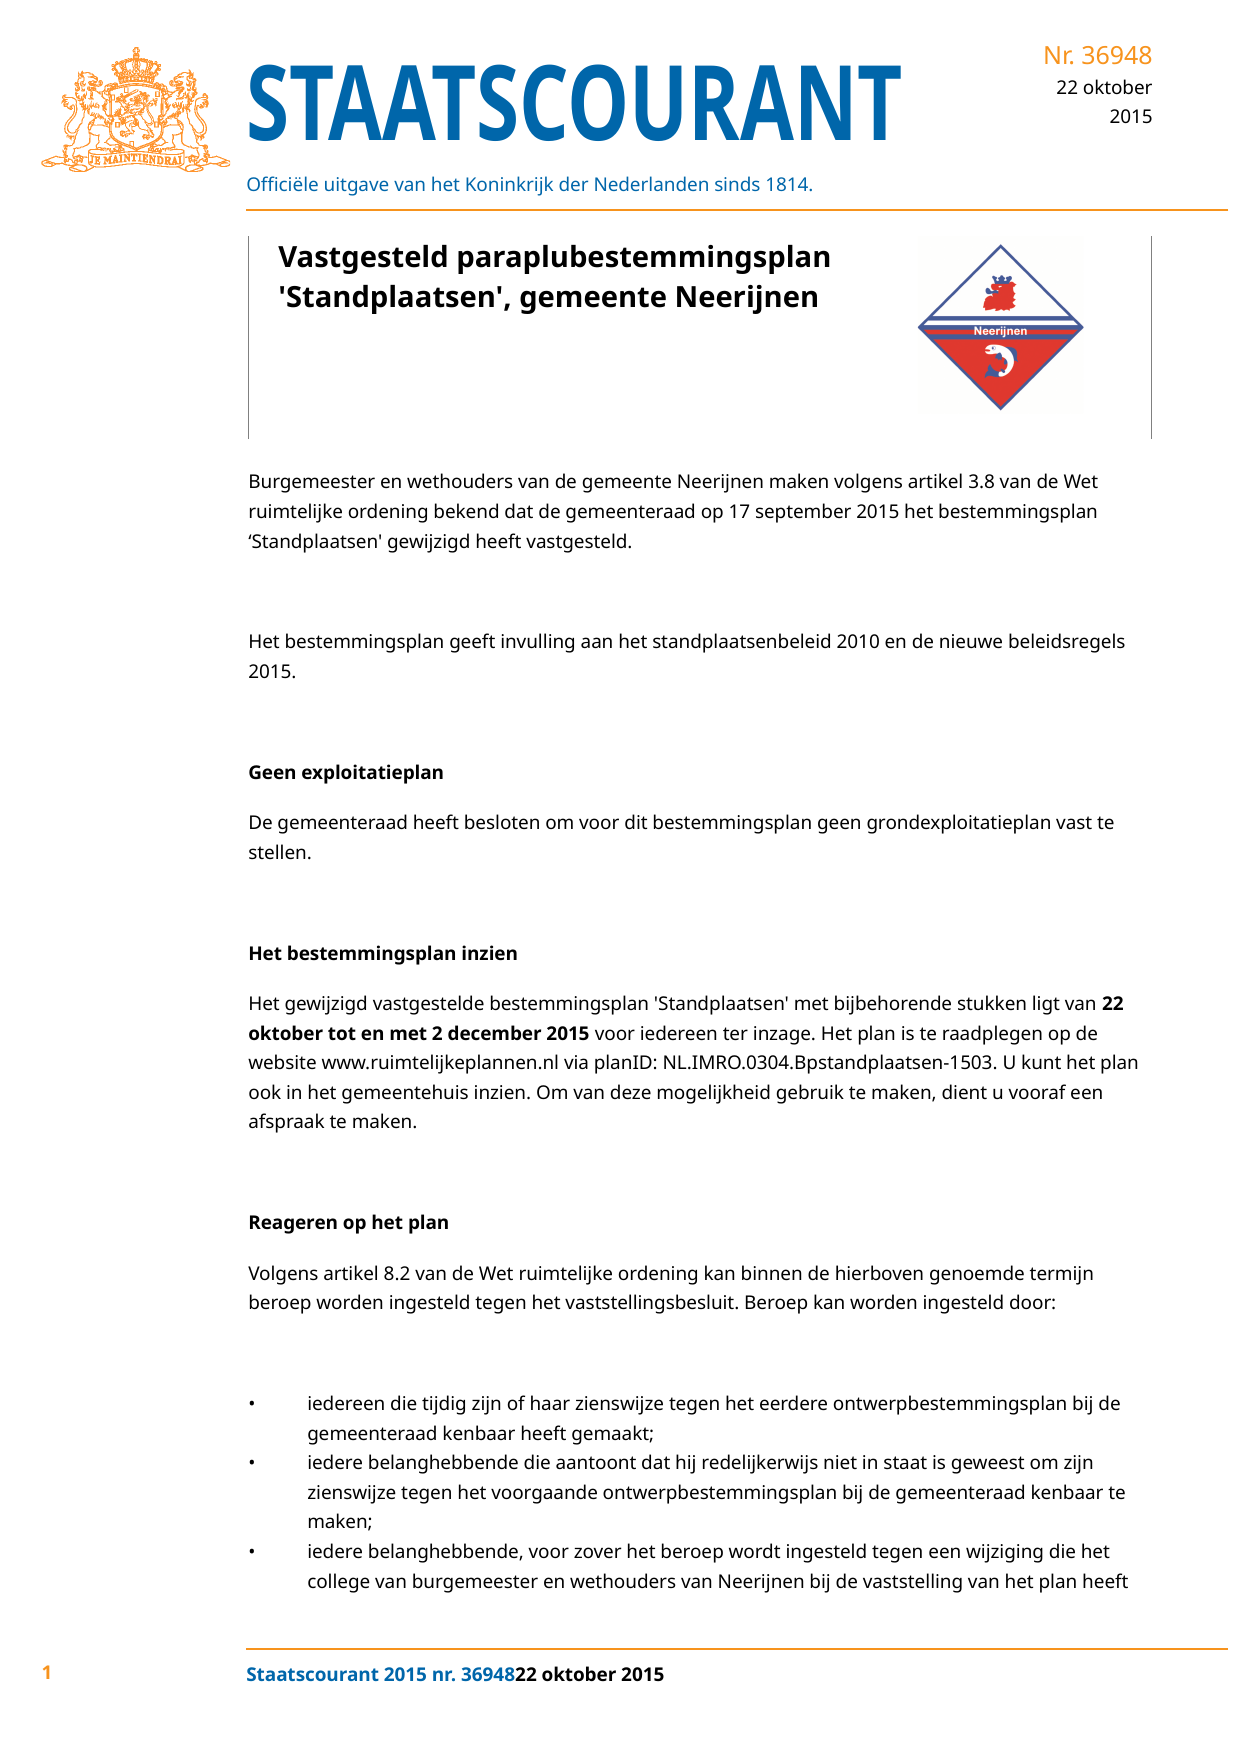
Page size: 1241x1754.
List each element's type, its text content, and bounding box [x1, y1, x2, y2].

text De gemeenteraad heeft besloten om voor dit bestemmingsplan geen grondexploitatieplan vast te stellen. [248, 809, 1152, 865]
text Het gewijzigd vastgestelde bestemmingsplan 'Standplaatsen' met bijbehorende stukken ligt van 22 oktober tot en met 2 december 2015 voor iedereen ter inzage. Het plan is te raadplegen op de website www.ruimtelijkeplannen.nl via planID: NL.IMRO.0304.Bpstandplaatsen-1503. U kunt het plan ook in het gemeentehuis inzien. Om van deze mogelijkheid gebruik te maken, dient u vooraf een afspraak te maken. [248, 990, 1152, 1134]
picture [41, 47, 231, 172]
table_header Vastgesteld paraplubestemmingsplan 'Standplaatsen', gemeente Neerijnen [249, 236, 850, 439]
text Burgemeester en wethouders van de gemeente Neerijnen maken volgens artikel 3.8 van de Wet ruimtelijke ordening bekend dat de gemeenteraad op 17 september 2015 het bestemmingsplan ‘Standplaatsen' gewijzigd heeft vastgesteld. [248, 469, 1152, 553]
text Geen exploitatieplan [248, 759, 1152, 785]
text Volgens artikel 8.2 van de Wet ruimtelijke ordening kan binnen de hierboven genoemde termijn beroep worden ingesteld tegen het vaststellingsbesluit. Beroep kan worden ingesteld door: [248, 1260, 1152, 1315]
list iedere belanghebbende, voor zover het beroep wordt ingesteld tegen een wijziging die het college van burgemeester en wethouders van Neerijnen bij de vaststelling van het plan heeft [248, 1538, 1152, 1593]
list iedereen die tijdig zijn of haar zienswijze tegen het eerdere ontwerpbestemmingsplan bij de gemeenteraad kenbaar heeft gemaakt; [248, 1390, 1152, 1446]
table_header [850, 414, 1151, 439]
table_header [850, 236, 917, 413]
text Het bestemmingsplan inzien [248, 940, 1152, 966]
text Het bestemmingsplan geeft invulling aan het standplaatsenbeleid 2010 en de nieuwe beleidsregels 2015. [248, 629, 1152, 684]
text Reageren op het plan [248, 1209, 1152, 1235]
list iedere belanghebbende die aantoont dat hij redelijkerwijs niet in staat is geweest om zijn zienswijze tegen het voorgaande ontwerpbestemmingsplan bij de gemeenteraad kenbaar te maken; [248, 1449, 1152, 1534]
picture [917, 236, 1084, 414]
table_header [1084, 236, 1151, 413]
